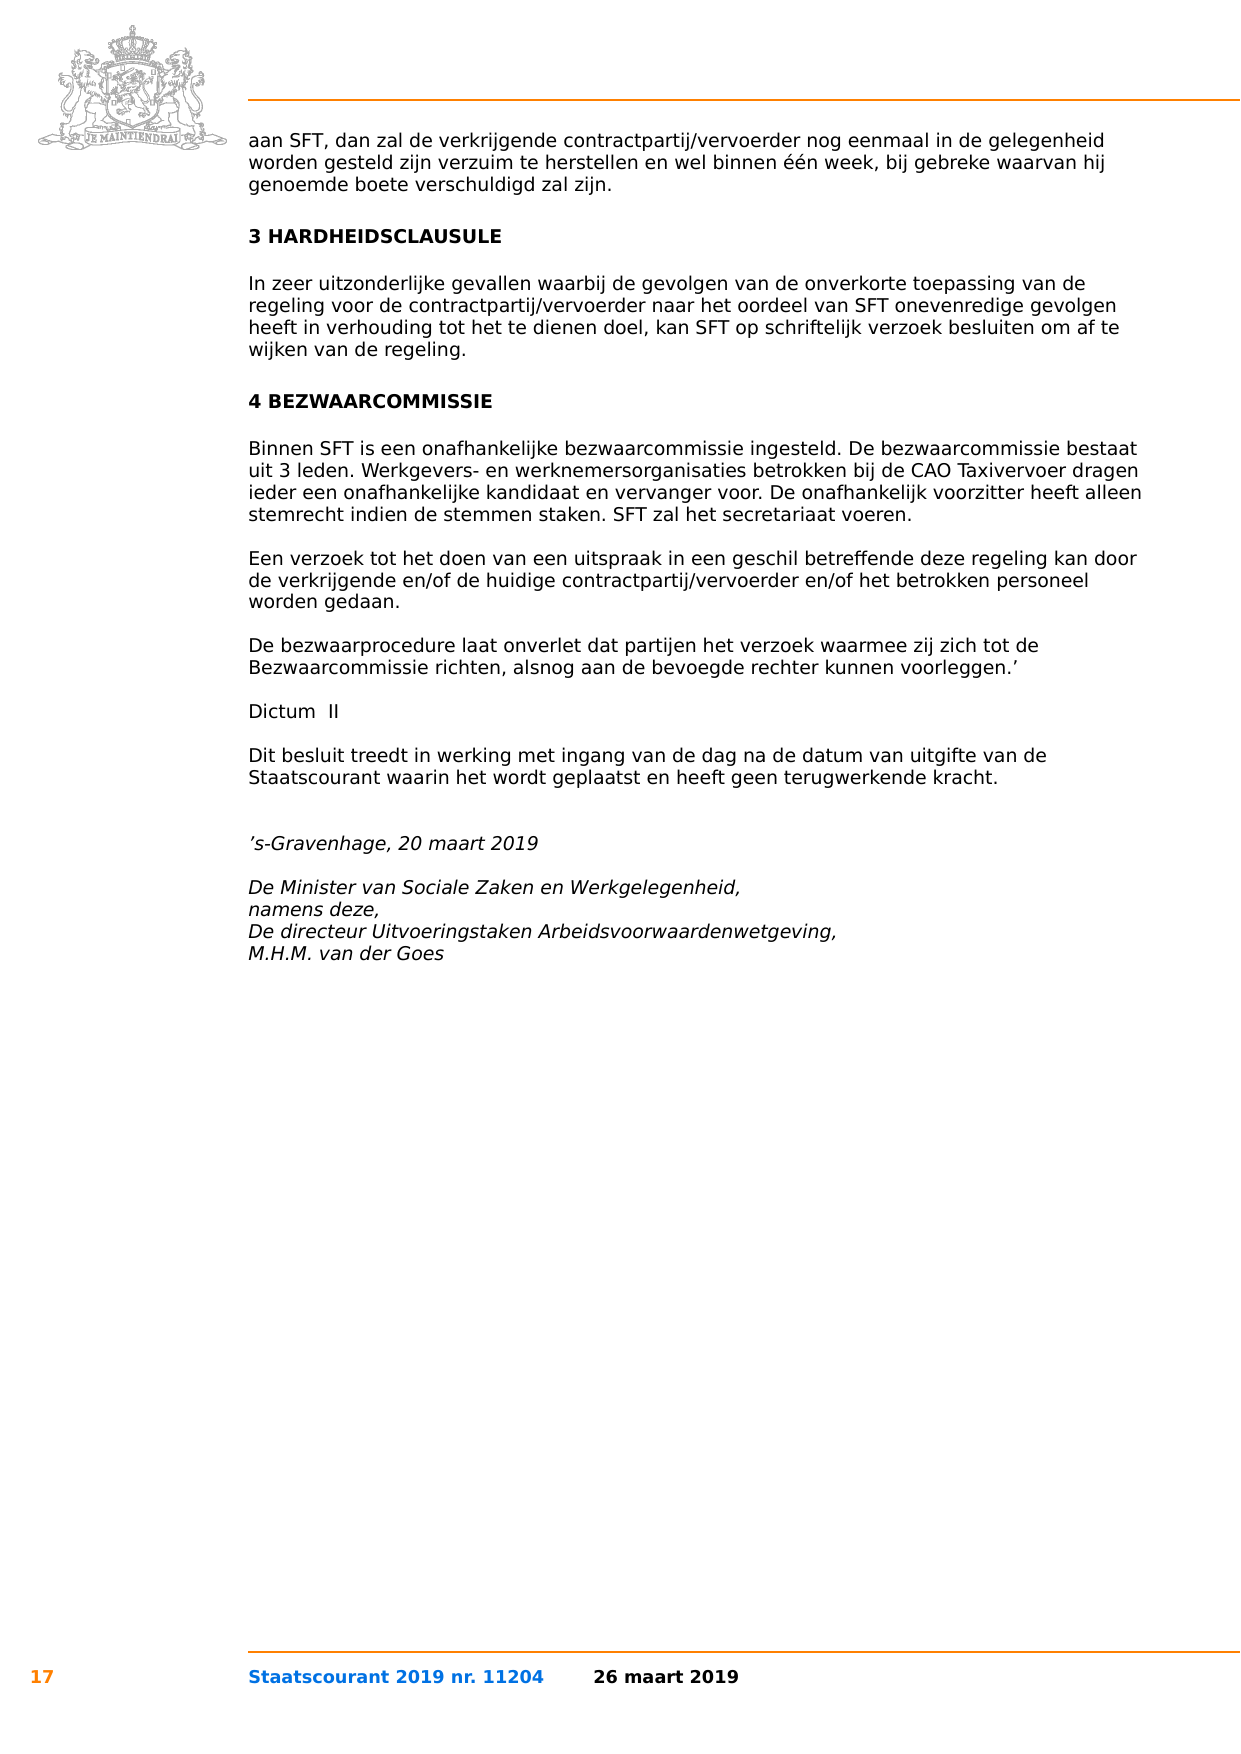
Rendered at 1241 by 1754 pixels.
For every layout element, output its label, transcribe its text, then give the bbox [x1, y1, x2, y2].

text De bezwaarprocedure laat onverlet dat partijen het verzoek waarmee zij zich tot de Bezwaarcommissie richten, alsnog aan de bevoegde rechter kunnen voorleggen.’ [248, 635, 1163, 679]
text In zeer uitzonderlijke gevallen waarbij de gevolgen van de onverkorte toepassing van de regeling voor de contractpartij/vervoerder naar het oordeel van SFT onevenredige gevolgen heeft in verhouding tot het te dienen doel, kan SFT op schriftelijk verzoek besluiten om af te wijken van de regeling. [248, 273, 1163, 361]
text Dictum II [248, 701, 1163, 723]
text ’s-Gravenhage, 20 maart 2019 [248, 833, 1163, 855]
text De Minister van Sociale Zaken en Werkgelegenheid, namens deze, De directeur Uitvoeringstaken Arbeidsvoorwaardenwetgeving, M.H.M. van der Goes [248, 877, 1163, 964]
text Dit besluit treedt in werking met ingang van de dag na de datum van uitgifte van de Staatscourant waarin het wordt geplaatst en heeft geen terugwerkende kracht. [248, 745, 1163, 789]
subtitle 3 HARDHEIDSCLAUSULE [248, 226, 1163, 248]
text aan SFT, dan zal de verkrijgende contractpartij/vervoerder nog eenmaal in de gelegenheid worden gesteld zijn verzuim te herstellen en wel binnen één week, bij gebreke waarvan hij genoemde boete verschuldigd zal zijn. [248, 130, 1163, 196]
picture [38, 25, 227, 150]
text Een verzoek tot het doen van een uitspraak in een geschil betreffende deze regeling kan door de verkrijgende en/of de huidige contractpartij/vervoerder en/of het betrokken personeel worden gedaan. [248, 547, 1163, 613]
subtitle 4 BEZWAARCOMMISSIE [248, 391, 1163, 413]
text Binnen SFT is een onafhankelijke bezwaarcommissie ingesteld. De bezwaarcommissie bestaat uit 3 leden. Werkgevers- en werknemersorganisaties betrokken bij de CAO Taxivervoer dragen ieder een onafhankelijke kandidaat en vervanger voor. De onafhankelijk voorzitter heeft alleen stemrecht indien de stemmen staken. SFT zal het secretariaat voeren. [248, 438, 1163, 526]
